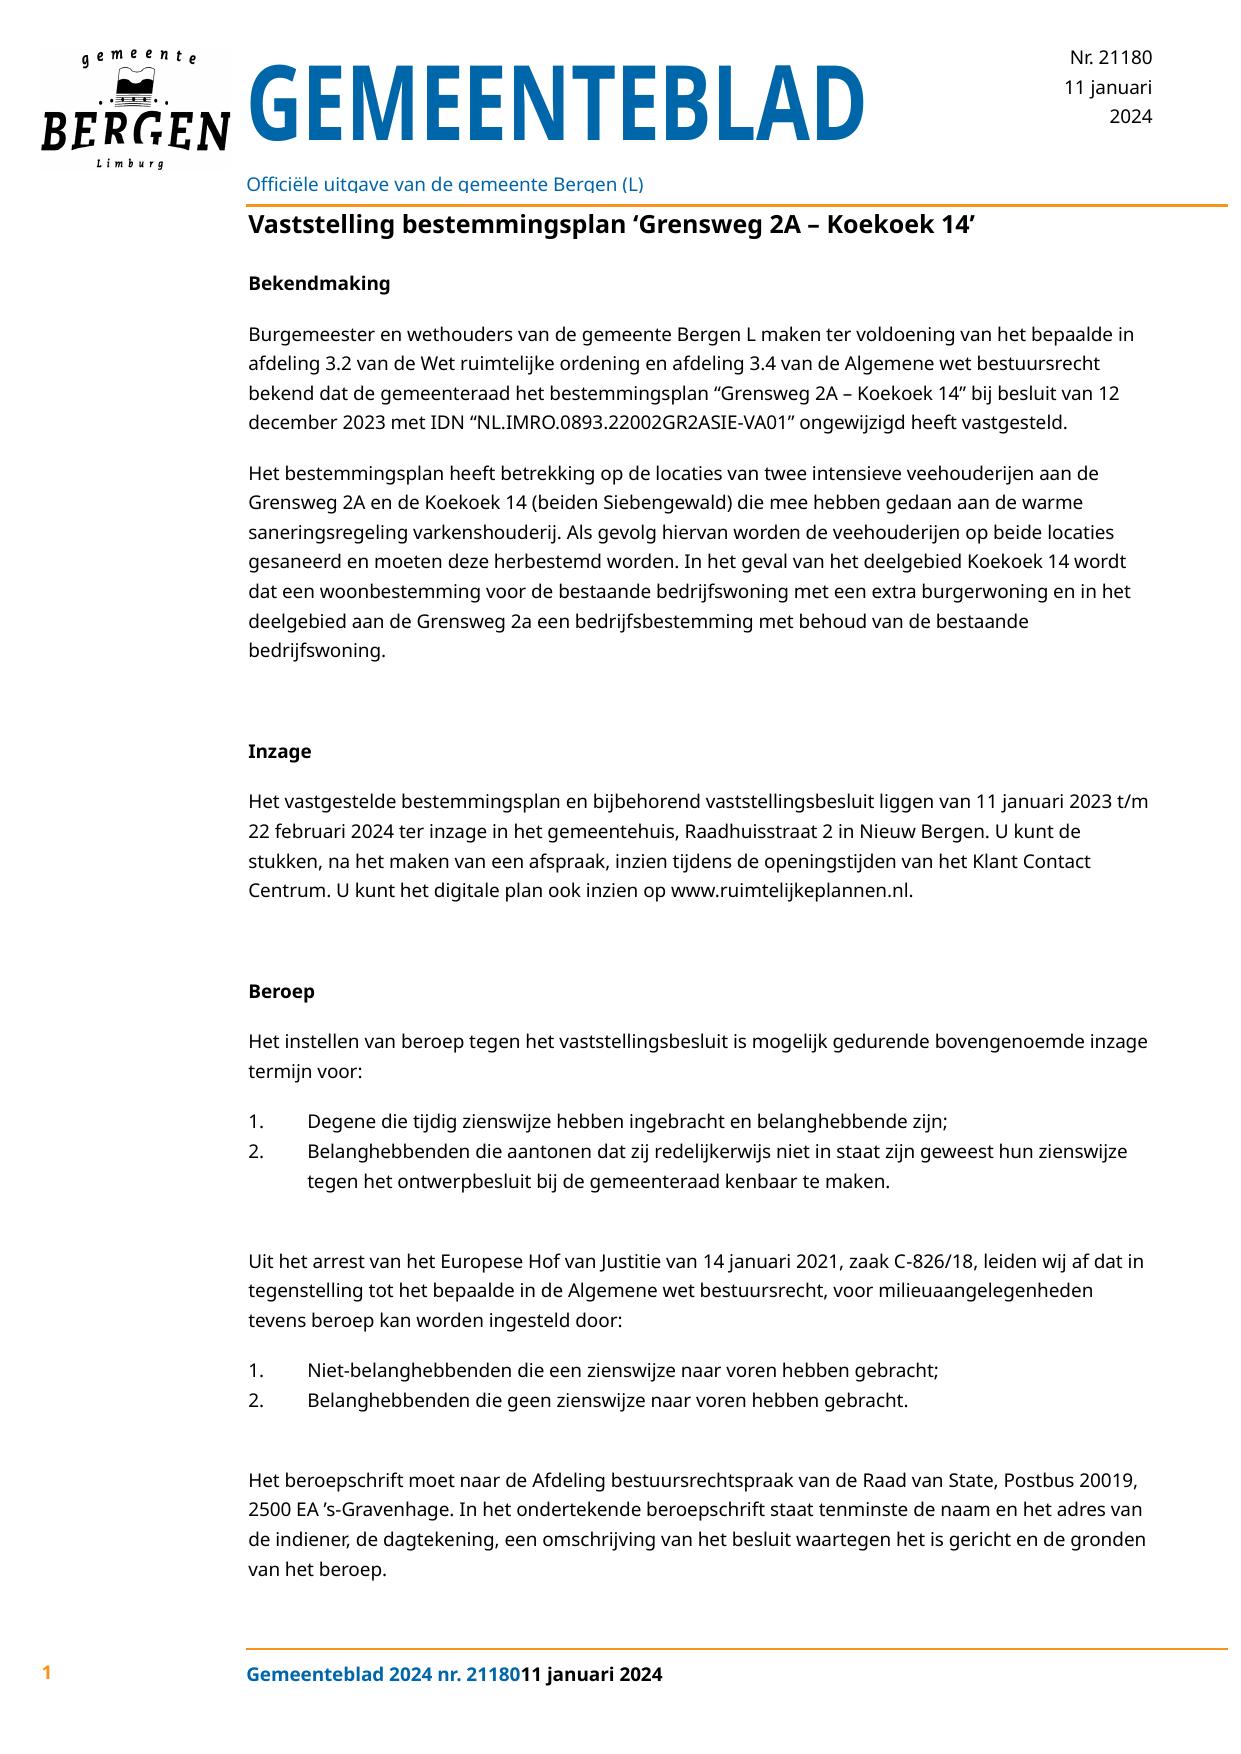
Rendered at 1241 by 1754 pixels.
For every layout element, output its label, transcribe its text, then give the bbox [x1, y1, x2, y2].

text Bekendmaking [248, 270, 1152, 296]
text Het beroepschrift moet naar de Afdeling bestuursrechtspraak van de Raad van State, Postbus 20019, 2500 EA ’s-Gravenhage. In het ondertekende beroepschrift staat tenminste de naam en het adres van de indiener, de dagtekening, een omschrijving van het besluit waartegen het is gericht en de gronden van het beroep. [248, 1467, 1152, 1581]
text Uit het arrest van het Europese Hof van Justitie van 14 januari 2021, zaak C‑826/18, leiden wij af dat in tegenstelling tot het bepaalde in de Algemene wet bestuursrecht, voor milieuaangelegenheden tevens beroep kan worden ingesteld door: [248, 1248, 1152, 1333]
text Vaststelling bestemmingsplan ‘Grensweg 2A – Koekoek 14’ [248, 207, 1152, 241]
text Het vastgestelde bestemmingsplan en bijbehorend vaststellingsbesluit liggen van 11 januari 2023 t/m 22 februari 2024 ter inzage in het gemeentehuis, Raadhuisstraat 2 in Nieuw Bergen. U kunt de stukken, na het maken van een afspraak, inzien tijdens de openingstijden van het Klant Contact Centrum. U kunt het digitale plan ook inzien op www.ruimtelijkeplannen.nl. [248, 789, 1152, 903]
list Belanghebbenden die geen zienswijze naar voren hebben gebracht. [248, 1387, 1152, 1413]
picture [41, 47, 231, 172]
text Het bestemmingsplan heeft betrekking op de locaties van twee intensieve veehouderijen aan de Grensweg 2A en de Koekoek 14 (beiden Siebengewald) die mee hebben gedaan aan de warme saneringsregeling varkenshouderij. Als gevolg hiervan worden de veehouderijen op beide locaties gesaneerd en moeten deze herbestemd worden. In het geval van het deelgebied Koekoek 14 wordt dat een woonbestemming voor de bestaande bedrijfswoning met een extra burgerwoning en in het deelgebied aan de Grensweg 2a een bedrijfsbestemming met behoud van de bestaande bedrijfswoning. [248, 460, 1152, 663]
text Burgemeester en wethouders van de gemeente Bergen L maken ter voldoening van het bepaalde in afdeling 3.2 van de Wet ruimtelijke ordening en afdeling 3.4 van de Algemene wet bestuursrecht bekend dat de gemeenteraad het bestemmingsplan “Grensweg 2A – Koekoek 14” bij besluit van 12 december 2023 met IDN “NL.IMRO.0893.22002GR2ASIE-VA01” ongewijzigd heeft vastgesteld. [248, 321, 1152, 435]
text Het instellen van beroep tegen het vaststellingsbesluit is mogelijk gedurende bovengenoemde inzage termijn voor: [248, 1029, 1152, 1084]
text Inzage [248, 738, 1152, 764]
list Degene die tijdig zienswijze hebben ingebracht en belanghebbende zijn; [248, 1109, 1152, 1134]
text Beroep [248, 978, 1152, 1004]
list Niet-belanghebbenden die een zienswijze naar voren hebben gebracht; [248, 1357, 1152, 1383]
list Belanghebbenden die aantonen dat zij redelijkerwijs niet in staat zijn geweest hun zienswijze tegen het ontwerpbesluit bij de gemeenteraad kenbaar te maken. [248, 1138, 1152, 1193]
